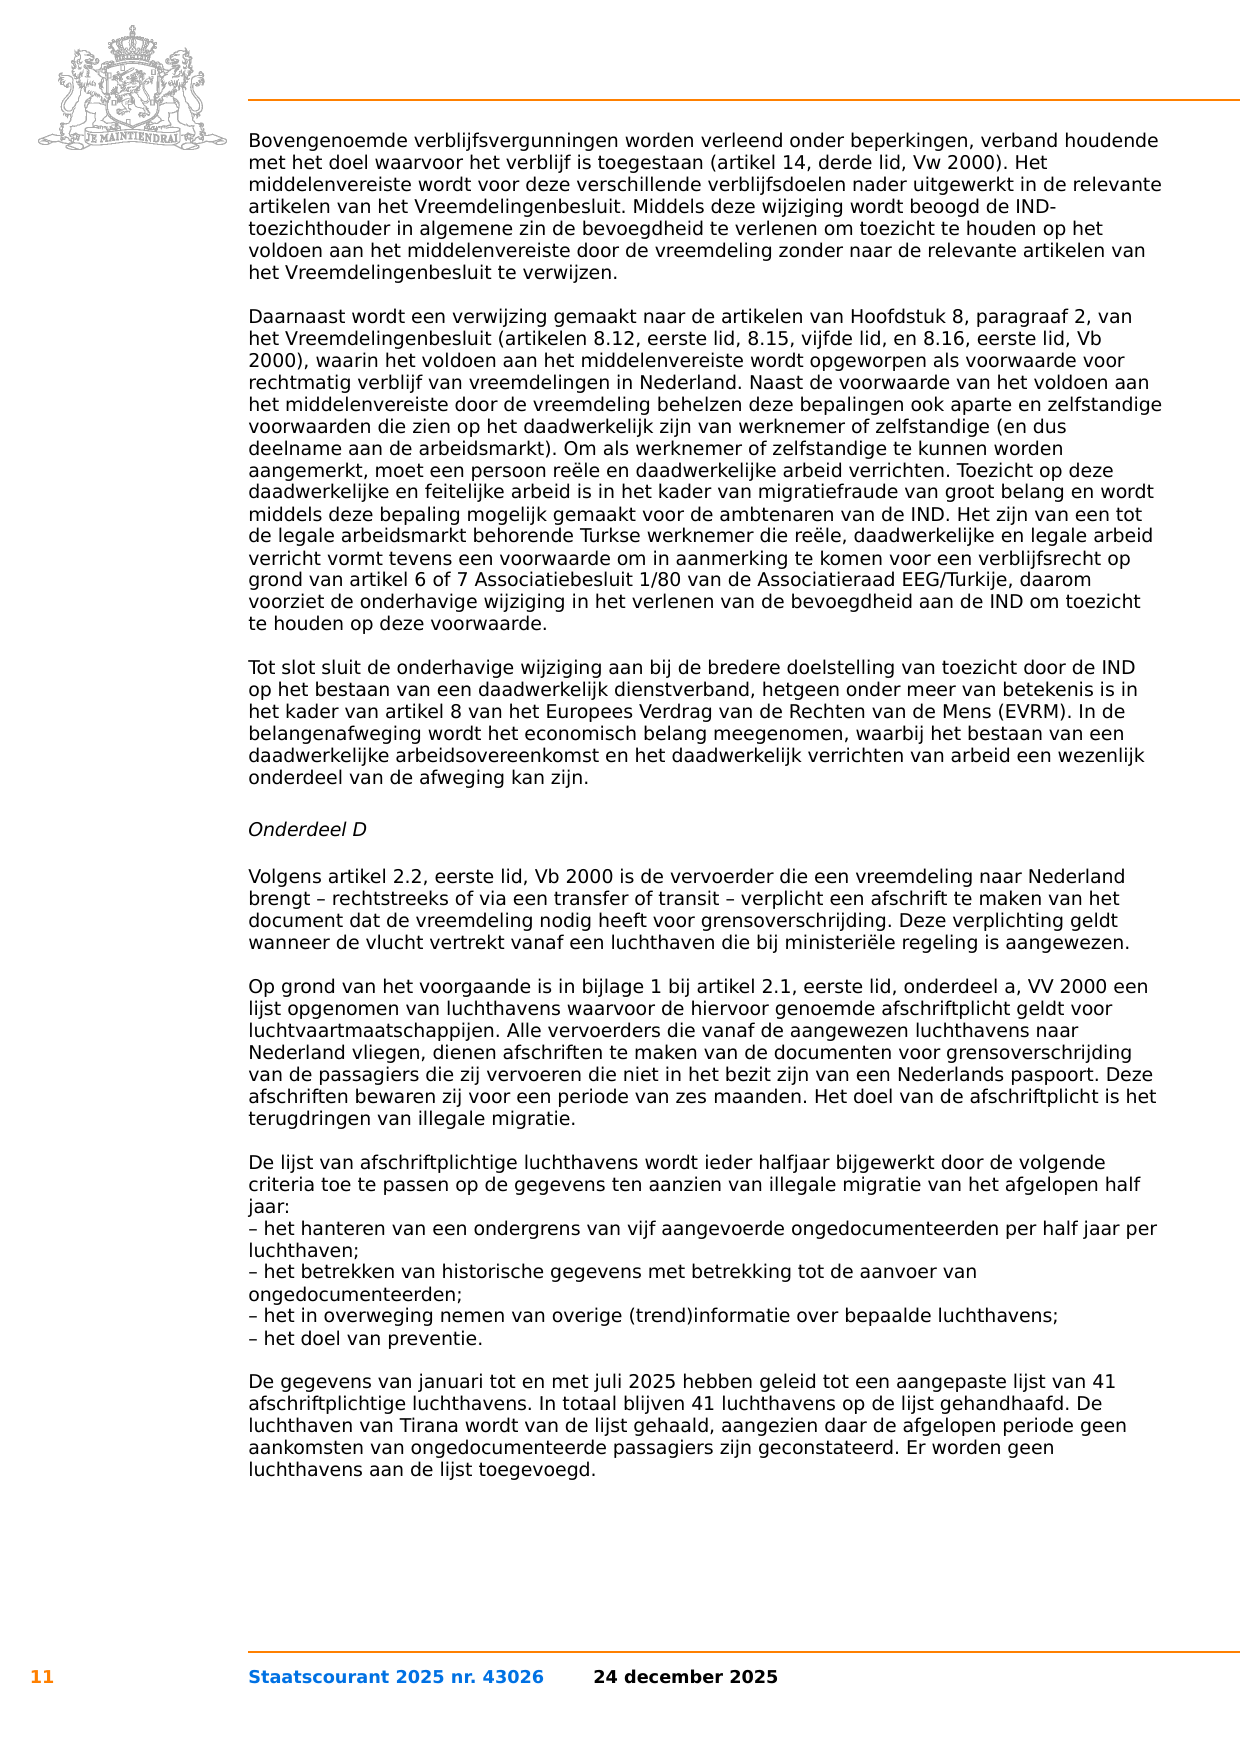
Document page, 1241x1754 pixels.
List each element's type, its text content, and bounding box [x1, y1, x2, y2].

subtitle Onderdeel D [248, 819, 1163, 841]
text Bovengenoemde verblijfsvergunningen worden verleend onder beperkingen, verband houdende met het doel waarvoor het verblijf is toegestaan (artikel 14, derde lid, Vw 2000). Het middelenvereiste wordt voor deze verschillende verblijfsdoelen nader uitgewerkt in de relevante artikelen van het Vreemdelingenbesluit. Middels deze wijziging wordt beoogd de IND-toezichthouder in algemene zin de bevoegdheid te verlenen om toezicht te houden op het voldoen aan het middelenvereiste door de vreemdeling zonder naar de relevante artikelen van het Vreemdelingenbesluit te verwijzen. [248, 130, 1163, 284]
text – het betrekken van historische gegevens met betrekking tot de aanvoer van ongedocumenteerden; [248, 1261, 1163, 1305]
text Tot slot sluit de onderhavige wijziging aan bij de bredere doelstelling van toezicht door de IND op het bestaan van een daadwerkelijk dienstverband, hetgeen onder meer van betekenis is in het kader van artikel 8 van het Europees Verdrag van de Rechten van de Mens (EVRM). In de belangenafweging wordt het economisch belang meegenomen, waarbij het bestaan van een daadwerkelijke arbeidsovereenkomst en het daadwerkelijk verrichten van arbeid een wezenlijk onderdeel van de afweging kan zijn. [248, 657, 1163, 789]
text – het doel van preventie. [248, 1327, 1163, 1349]
text Daarnaast wordt een verwijzing gemaakt naar de artikelen van Hoofdstuk 8, paragraaf 2, van het Vreemdelingenbesluit (artikelen 8.12, eerste lid, 8.15, vijfde lid, en 8.16, eerste lid, Vb 2000), waarin het voldoen aan het middelenvereiste wordt opgeworpen als voorwaarde voor rechtmatig verblijf van vreemdelingen in Nederland. Naast de voorwaarde van het voldoen aan het middelenvereiste door de vreemdeling behelzen deze bepalingen ook aparte en zelfstandige voorwaarden die zien op het daadwerkelijk zijn van werknemer of zelfstandige (en dus deelname aan de arbeidsmarkt). Om als werknemer of zelfstandige te kunnen worden aangemerkt, moet een persoon reële en daadwerkelijke arbeid verrichten. Toezicht op deze daadwerkelijke en feitelijke arbeid is in het kader van migratiefraude van groot belang en wordt middels deze bepaling mogelijk gemaakt voor de ambtenaren van de IND. Het zijn van een tot de legale arbeidsmarkt behorende Turkse werknemer die reële, daadwerkelijke en legale arbeid verricht vormt tevens een voorwaarde om in aanmerking te komen voor een verblijfsrecht op grond van artikel 6 of 7 Associatiebesluit 1/80 van de Associatieraad EEG/Turkije, daarom voorziet de onderhavige wijziging in het verlenen van de bevoegdheid aan de IND om toezicht te houden op deze voorwaarde. [248, 306, 1163, 635]
text De gegevens van januari tot en met juli 2025 hebben geleid tot een aangepaste lijst van 41 afschriftplichtige luchthavens. In totaal blijven 41 luchthavens op de lijst gehandhaafd. De luchthaven van Tirana wordt van de lijst gehaald, aangezien daar de afgelopen periode geen aankomsten van ongedocumenteerde passagiers zijn geconstateerd. Er worden geen luchthavens aan de lijst toegevoegd. [248, 1371, 1163, 1481]
text – het hanteren van een ondergrens van vijf aangevoerde ongedocumenteerden per half jaar per luchthaven; [248, 1217, 1163, 1261]
text De lijst van afschriftplichtige luchthavens wordt ieder halfjaar bijgewerkt door de volgende criteria toe te passen op de gegevens ten aanzien van illegale migratie van het afgelopen half jaar: [248, 1152, 1163, 1217]
picture [38, 25, 227, 150]
text – het in overweging nemen van overige (trend)informatie over bepaalde luchthavens; [248, 1305, 1163, 1327]
text Volgens artikel 2.2, eerste lid, Vb 2000 is de vervoerder die een vreemdeling naar Nederland brengt – rechtstreeks of via een transfer of transit – verplicht een afschrift te maken van het document dat de vreemdeling nodig heeft voor grensoverschrijding. Deze verplichting geldt wanneer de vlucht vertrekt vanaf een luchthaven die bij ministeriële regeling is aangewezen. [248, 866, 1163, 954]
text Op grond van het voorgaande is in bijlage 1 bij artikel 2.1, eerste lid, onderdeel a, VV 2000 een lijst opgenomen van luchthavens waarvoor de hiervoor genoemde afschriftplicht geldt voor luchtvaartmaatschappijen. Alle vervoerders die vanaf de aangewezen luchthavens naar Nederland vliegen, dienen afschriften te maken van de documenten voor grensoverschrijding van de passagiers die zij vervoeren die niet in het bezit zijn van een Nederlands paspoort. Deze afschriften bewaren zij voor een periode van zes maanden. Het doel van de afschriftplicht is het terugdringen van illegale migratie. [248, 976, 1163, 1130]
